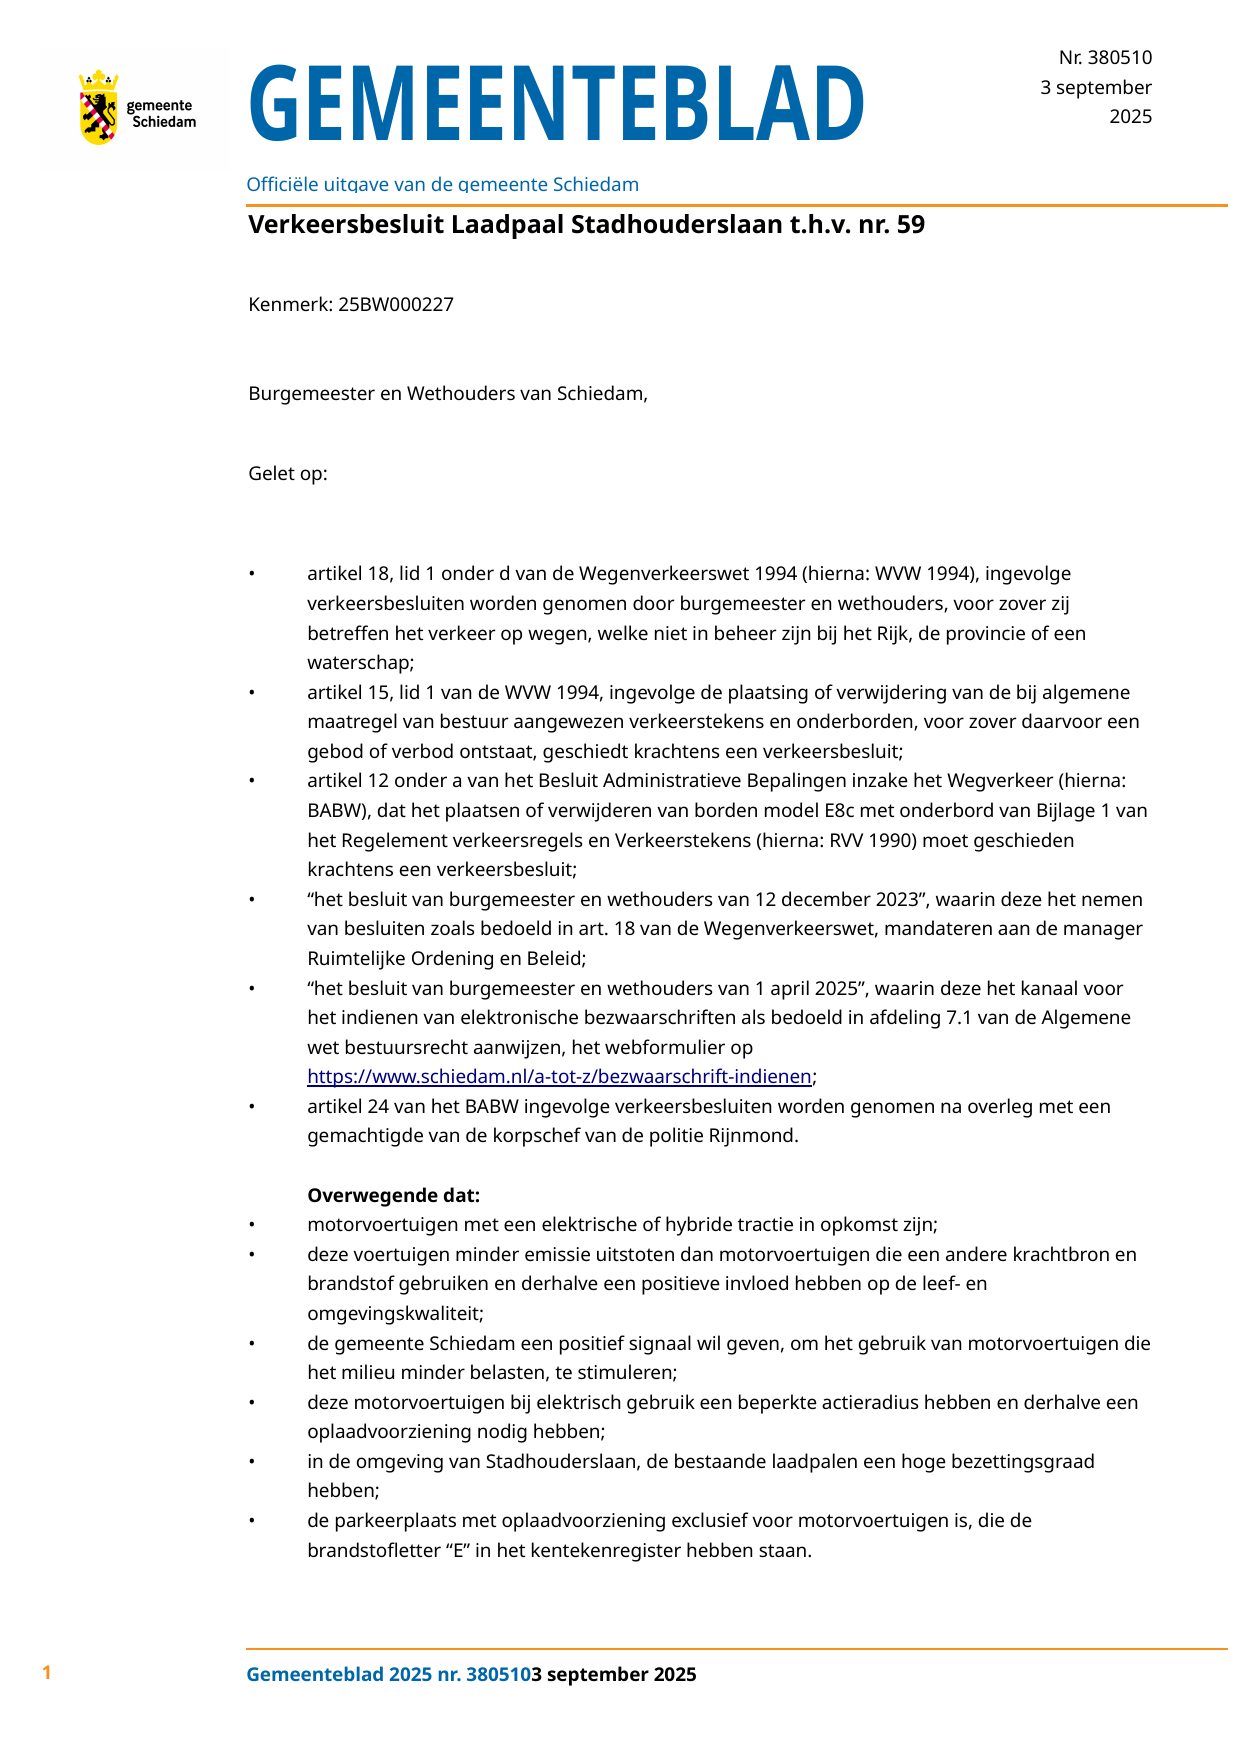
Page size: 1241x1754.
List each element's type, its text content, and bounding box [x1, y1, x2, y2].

picture [41, 47, 231, 172]
list deze voertuigen minder emissie uitstoten dan motorvoertuigen die een andere krachtbron en brandstof gebruiken en derhalve een positieve invloed hebben op de leef- en omgevingskwaliteit; [248, 1241, 1152, 1326]
list de gemeente Schiedam een positief signaal wil geven, om het gebruik van motorvoertuigen die het milieu minder belasten, te stimuleren; [248, 1330, 1152, 1385]
list artikel 18, lid 1 onder d van de Wegenverkeerswet 1994 (hierna: WVW 1994), ingevolge verkeersbesluiten worden genomen door burgemeester en wethouders, voor zover zij betreffen het verkeer op wegen, welke niet in beheer zijn bij het Rijk, de provincie of een waterschap; [248, 561, 1152, 675]
list deze motorvoertuigen bij elektrisch gebruik een beperkte actieradius hebben en derhalve een oplaadvoorziening nodig hebben; [248, 1389, 1152, 1444]
text Kenmerk: 25BW000227 [248, 291, 1152, 317]
list de parkeerplaats met oplaadvoorziening exclusief voor motorvoertuigen is, die de brandstofletter “E” in het kentekenregister hebben staan. [248, 1507, 1152, 1563]
list “het besluit van burgemeester en wethouders van 12 december 2023”, waarin deze het nemen van besluiten zoals bedoeld in art. 18 van de Wegenverkeerswet, mandateren aan de manager Ruimtelijke Ordening en Beleid; [248, 886, 1152, 971]
list artikel 24 van het BABW ingevolge verkeersbesluiten worden genomen na overleg met een gemachtigde van de korpschef van de politie Rijnmond. [248, 1093, 1152, 1148]
list artikel 12 onder a van het Besluit Administratieve Bepalingen inzake het Wegverkeer (hierna: BABW), dat het plaatsen of verwijderen van borden model E8c met onderbord van Bijlage 1 van het Regelement verkeersregels en Verkeerstekens (hierna: RVV 1990) moet geschieden krachtens een verkeersbesluit; [248, 768, 1152, 882]
text Gelet op: [248, 460, 1152, 486]
list in de omgeving van Stadhouderslaan, de bestaande laadpalen een hoge bezettingsgraad hebben; [248, 1448, 1152, 1503]
list motorvoertuigen met een elektrische of hybride tractie in opkomst zijn; [248, 1211, 1152, 1237]
list artikel 15, lid 1 van de WVW 1994, ingevolge de plaatsing of verwijdering van de bij algemene maatregel van bestuur aangewezen verkeerstekens en onderborden, voor zover daarvoor een gebod of verbod ontstaat, geschiedt krachtens een verkeersbesluit; [248, 679, 1152, 764]
text Burgemeester en Wethouders van Schiedam, [248, 380, 1152, 406]
text Verkeersbesluit Laadpaal Stadhouderslaan t.h.v. nr. 59 [248, 207, 1152, 241]
list “het besluit van burgemeester en wethouders van 1 april 2025”, waarin deze het kanaal voor het indienen van elektronische bezwaarschriften als bedoeld in afdeling 7.1 van de Algemene wet bestuursrecht aanwijzen, het webformulier op https://www.schiedam.nl/a-tot-z/bezwaarschrift-indienen; [248, 975, 1152, 1089]
list Overwegende dat: [248, 1182, 1152, 1208]
